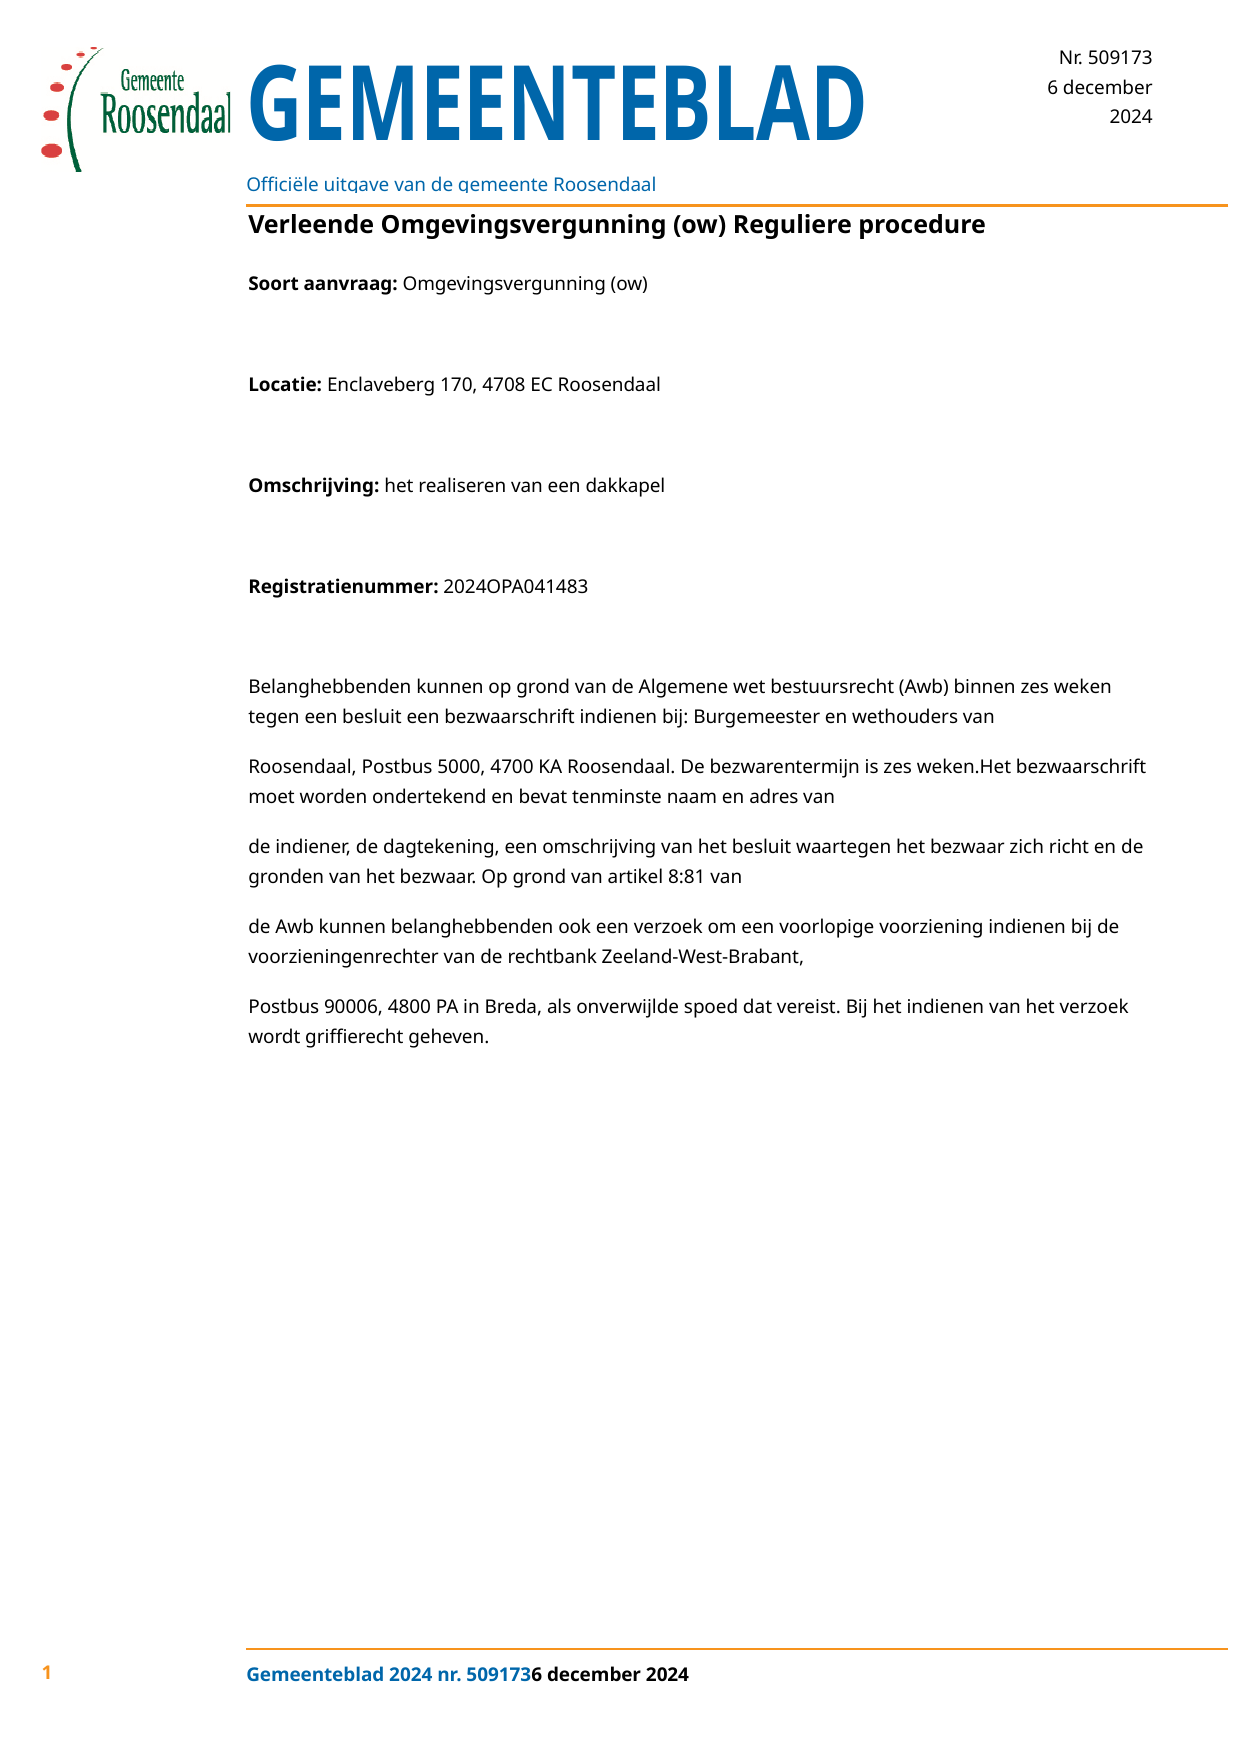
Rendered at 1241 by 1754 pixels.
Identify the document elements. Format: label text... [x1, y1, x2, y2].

text Omschrijving: het realiseren van een dakkapel [248, 472, 1152, 498]
text Postbus 90006, 4800 PA in Breda, als onverwijlde spoed dat vereist. Bij het indienen van het verzoek wordt griffierecht geheven. [248, 994, 1152, 1049]
text Soort aanvraag: Omgevingsvergunning (ow) [248, 270, 1152, 296]
text Roosendaal, Postbus 5000, 4700 KA Roosendaal. De bezwarentermijn is zes weken.Het bezwaarschrift moet worden ondertekend en bevat tenminste naam en adres van [248, 754, 1152, 809]
text Verleende Omgevingsvergunning (ow) Reguliere procedure [248, 207, 1152, 241]
text Locatie: Enclaveberg 170, 4708 EC Roosendaal [248, 371, 1152, 397]
text de indiener, de dagtekening, een omschrijving van het besluit waartegen het bezwaar zich richt en de gronden van het bezwaar. Op grond van artikel 8:81 van [248, 834, 1152, 889]
text de Awb kunnen belanghebbenden ook een verzoek om een voorlopige voorziening indienen bij de voorzieningenrechter van de rechtbank Zeeland-West-Brabant, [248, 914, 1152, 969]
text Registratienummer: 2024OPA041483 [248, 573, 1152, 598]
picture [41, 47, 231, 172]
text Belanghebbenden kunnen op grond van de Algemene wet bestuursrecht (Awb) binnen zes weken tegen een besluit een bezwaarschrift indienen bij: Burgemeester en wethouders van [248, 674, 1152, 729]
